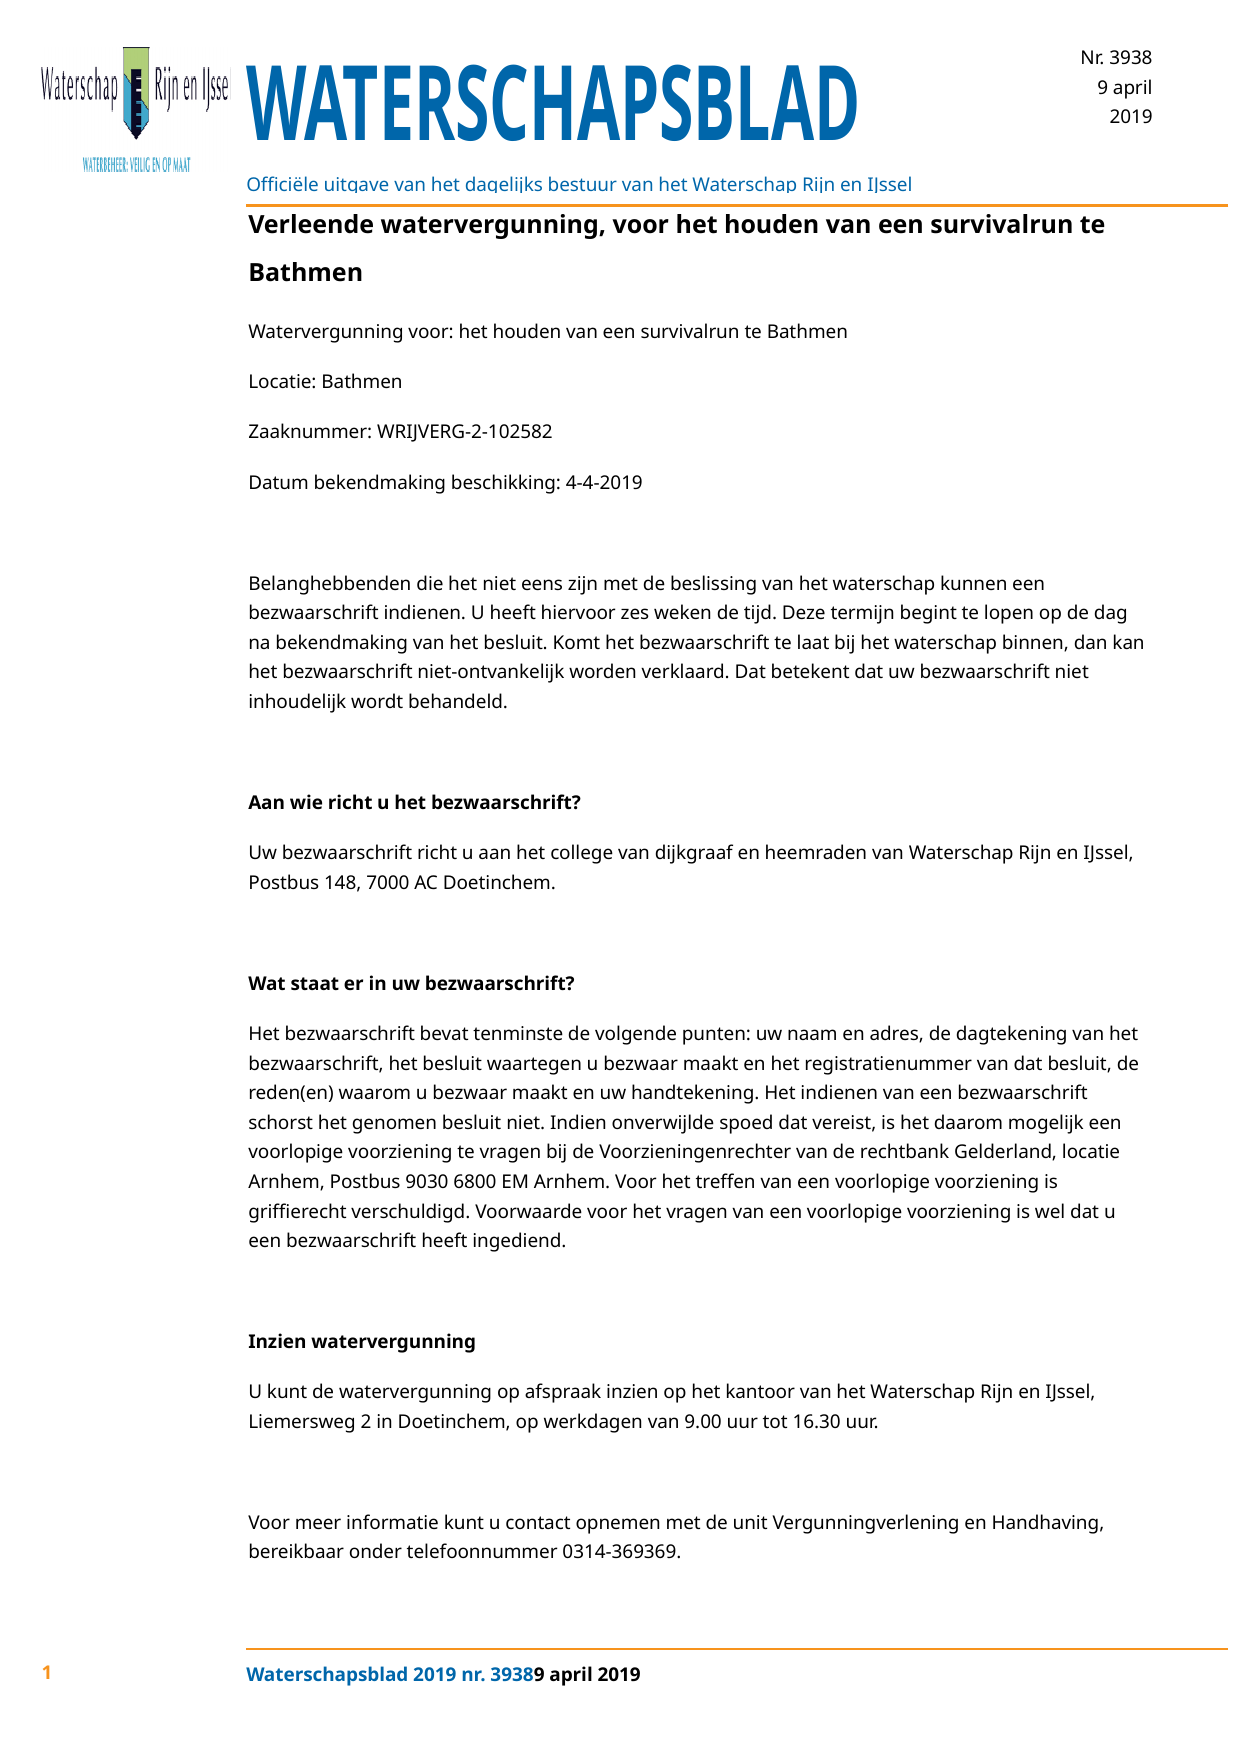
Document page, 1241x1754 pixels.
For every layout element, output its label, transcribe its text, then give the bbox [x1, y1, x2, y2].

text Belanghebbenden die het niet eens zijn met de beslissing van het waterschap kunnen een bezwaarschrift indienen. U heeft hiervoor zes weken de tijd. Deze termijn begint te lopen op de dag na bekendmaking van het besluit. Komt het bezwaarschrift te laat bij het waterschap binnen, dan kan het bezwaarschrift niet-ontvankelijk worden verklaard. Dat betekent dat uw bezwaarschrift niet inhoudelijk wordt behandeld. [248, 570, 1152, 714]
text U kunt de watervergunning op afspraak inzien op het kantoor van het Waterschap Rijn en IJssel, Liemersweg 2 in Doetinchem, op werkdagen van 9.00 uur tot 16.30 uur. [248, 1379, 1152, 1434]
text Uw bezwaarschrift richt u aan het college van dijkgraaf en heemraden van Waterschap Rijn en IJssel, Postbus 148, 7000 AC Doetinchem. [248, 839, 1152, 895]
text Verleende watervergunning, voor het houden van een survivalrun te Bathmen [248, 207, 1152, 288]
text Locatie: Bathmen [248, 368, 1152, 394]
text Inzien watervergunning [248, 1328, 1152, 1354]
text Het bezwaarschrift bevat tenminste de volgende punten: uw naam en adres, de dagtekening van het bezwaarschrift, het besluit waartegen u bezwaar maakt en het registratienummer van dat besluit, de reden(en) waarom u bezwaar maakt en uw handtekening. Het indienen van een bezwaarschrift schorst het genomen besluit niet. Indien onverwijlde spoed dat vereist, is het daarom mogelijk een voorlopige voorziening te vragen bij de Voorzieningenrechter van de rechtbank Gelderland, locatie Arnhem, Postbus 9030 6800 EM Arnhem. Voor het treffen van een voorlopige voorziening is griffierecht verschuldigd. Voorwaarde voor het vragen van een voorlopige voorziening is wel dat u een bezwaarschrift heeft ingediend. [248, 1020, 1152, 1253]
text Wat staat er in uw bezwaarschrift? [248, 970, 1152, 996]
text Datum bekendmaking beschikking: 4-4-2019 [248, 469, 1152, 495]
picture [41, 47, 231, 172]
text Watervergunning voor: het houden van een survivalrun te Bathmen [248, 318, 1152, 344]
text Voor meer informatie kunt u contact opnemen met de unit Vergunningverlening en Handhaving, bereikbaar onder telefoonnummer 0314-369369. [248, 1509, 1152, 1564]
text Zaaknummer: WRIJVERG-2-102582 [248, 419, 1152, 444]
text Aan wie richt u het bezwaarschrift? [248, 789, 1152, 815]
